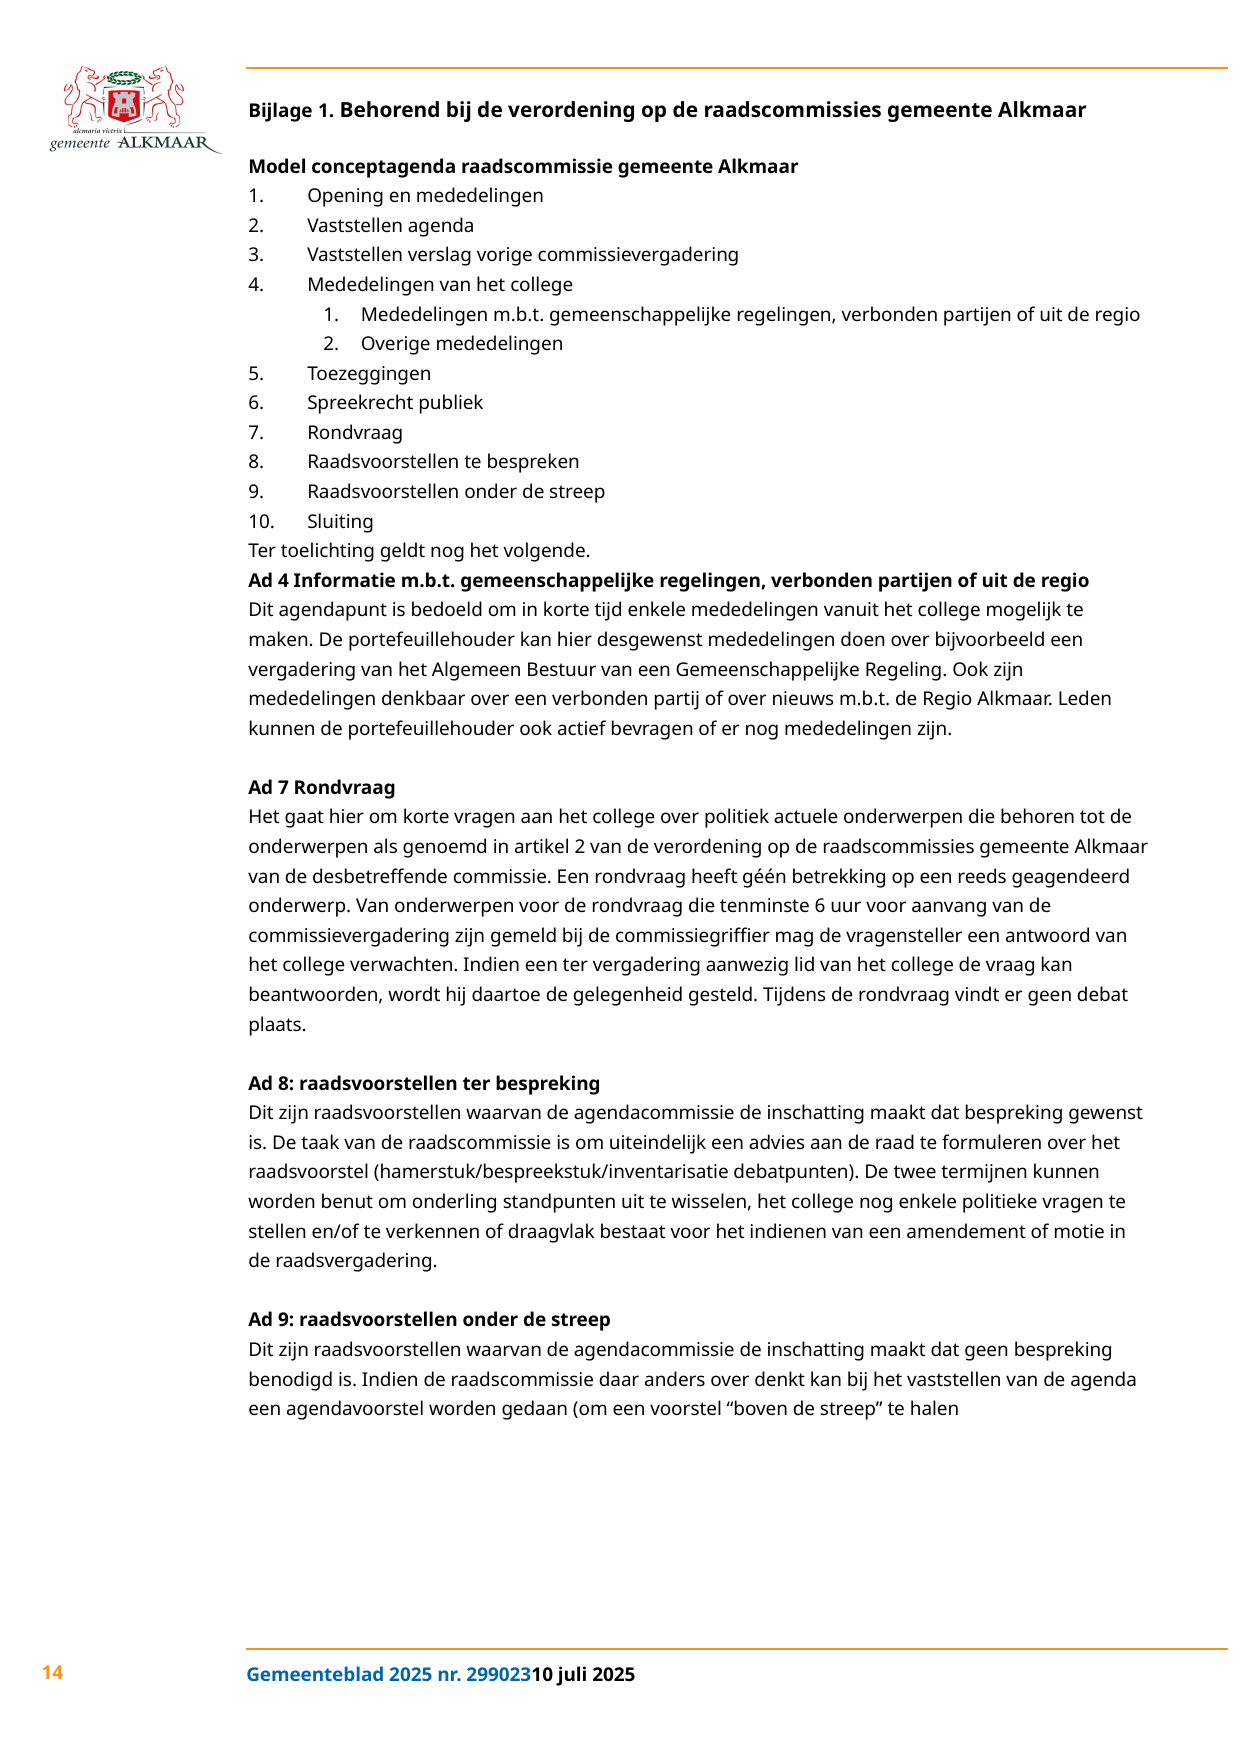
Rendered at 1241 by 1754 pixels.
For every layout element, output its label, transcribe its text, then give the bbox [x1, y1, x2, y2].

text Dit zijn raadsvoorstellen waarvan de agendacommissie de inschatting maakt dat geen bespreking benodigd is. Indien de raadscommissie daar anders over denkt kan bij het vaststellen van de agenda een agendavoorstel worden gedaan (om een voorstel “boven de streep” te halen [248, 1336, 1152, 1421]
text Dit zijn raadsvoorstellen waarvan de agendacommissie de inschatting maakt dat bespreking gewenst is. De taak van de raadscommissie is om uiteindelijk een advies aan de raad te formuleren over het raadsvoorstel (hamerstuk/bespreekstuk/inventarisatie debatpunten). De twee termijnen kunnen worden benut om onderling standpunten uit te wisselen, het college nog enkele politieke vragen te stellen en/of te verkennen of draagvlak bestaat voor het indienen van een amendement of motie in de raadsvergadering. [248, 1099, 1152, 1273]
list Raadsvoorstellen onder de streep [248, 478, 1152, 504]
text Bijlage 1. Behorend bij de verordening op de raadscommissies gemeente Alkmaar [248, 95, 1152, 123]
text Ad 7 Rondvraag [248, 774, 1152, 800]
list Overige mededelingen [323, 330, 1152, 356]
list Sluiting [248, 508, 1152, 534]
list Raadsvoorstellen te bespreken [248, 449, 1152, 474]
text Ter toelichting geldt nog het volgende. [248, 537, 1152, 563]
text Ad 4 Informatie m.b.t. gemeenschappelijke regelingen, verbonden partijen of uit de regio [248, 567, 1152, 593]
list Rondvraag [248, 419, 1152, 445]
list Mededelingen van het college [248, 271, 1152, 297]
text Ad 8: raadsvoorstellen ter bespreking [248, 1070, 1152, 1096]
list Vaststellen verslag vorige commissievergadering [248, 242, 1152, 267]
text Dit agendapunt is bedoeld om in korte tijd enkele mededelingen vanuit het college mogelijk te maken. De portefeuillehouder kan hier desgewenst mededelingen doen over bijvoorbeeld een vergadering van het Algemeen Bestuur van een Gemeenschappelijke Regeling. Ook zijn mededelingen denkbaar over een verbonden partij of over nieuws m.b.t. de Regio Alkmaar. Leden kunnen de portefeuillehouder ook actief bevragen of er nog mededelingen zijn. [248, 597, 1152, 741]
picture [41, 47, 231, 172]
list Mededelingen m.b.t. gemeenschappelijke regelingen, verbonden partijen of uit de regio [323, 301, 1152, 327]
list Opening en mededelingen [248, 182, 1152, 208]
list Vaststellen agenda [248, 212, 1152, 238]
text Model conceptagenda raadscommissie gemeente Alkmaar [248, 153, 1152, 179]
text Het gaat hier om korte vragen aan het college over politiek actuele onderwerpen die behoren tot de onderwerpen als genoemd in artikel 2 van de verordening op de raadscommissies gemeente Alkmaar van de desbetreffende commissie. Een rondvraag heeft géén betrekking op een reeds geagendeerd onderwerp. Van onderwerpen voor de rondvraag die tenminste 6 uur voor aanvang van de commissievergadering zijn gemeld bij de commissiegriffier mag de vragensteller een antwoord van het college verwachten. Indien een ter vergadering aanwezig lid van het college de vraag kan beantwoorden, wordt hij daartoe de gelegenheid gesteld. Tijdens de rondvraag vindt er geen debat plaats. [248, 804, 1152, 1037]
list Spreekrecht publiek [248, 389, 1152, 415]
text Ad 9: raadsvoorstellen onder de streep [248, 1307, 1152, 1332]
list Toezeggingen [248, 360, 1152, 386]
